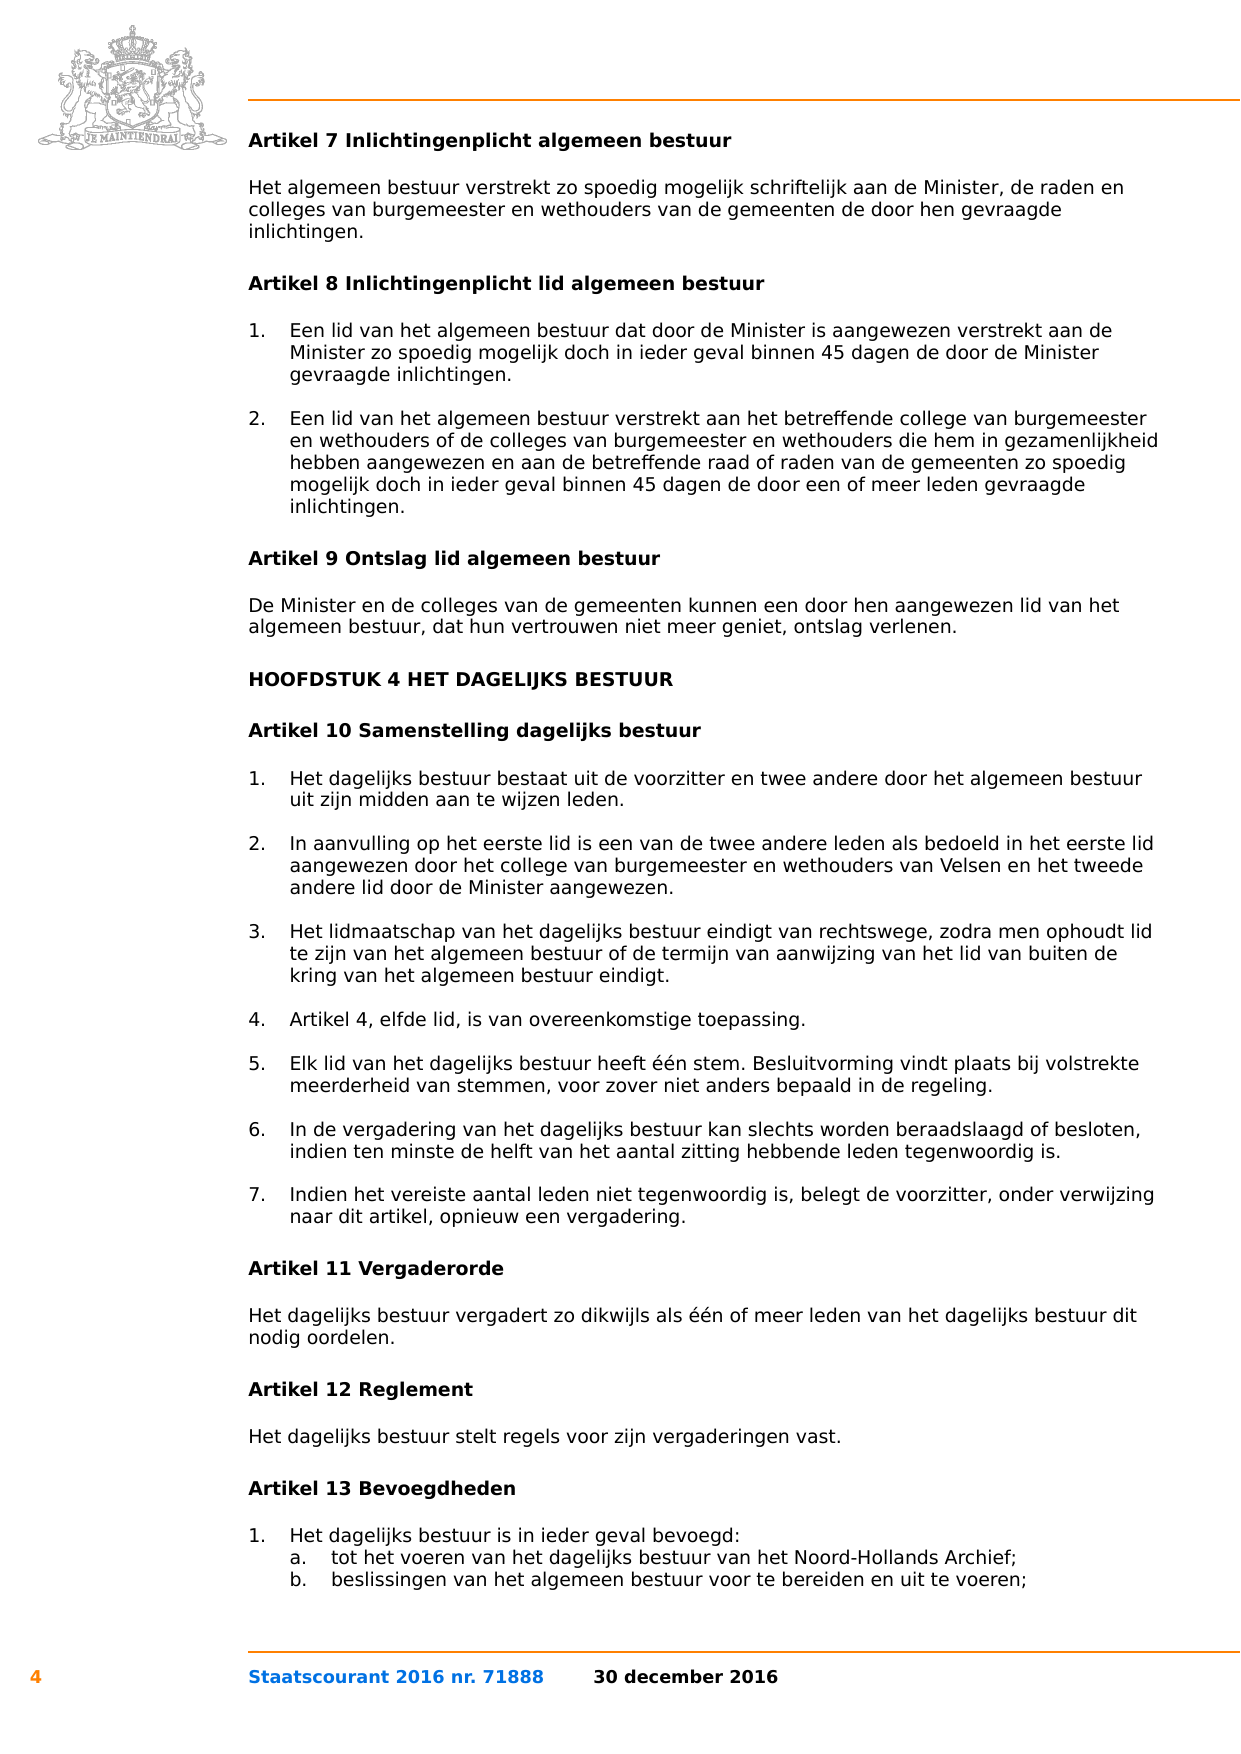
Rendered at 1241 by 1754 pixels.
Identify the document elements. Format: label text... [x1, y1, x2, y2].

text 6. In de vergadering van het dagelijks bestuur kan slechts worden beraadslaagd of besloten, indien ten minste de helft van het aantal zitting hebbende leden tegenwoordig is. [248, 1118, 1163, 1162]
subtitle Artikel 10 Samenstelling dagelijks bestuur [248, 720, 1163, 742]
subtitle Artikel 8 Inlichtingenplicht lid algemeen bestuur [248, 273, 1163, 295]
text 1. Het dagelijks bestuur bestaat uit de voorzitter en twee andere door het algemeen bestuur uit zijn midden aan te wijzen leden. [248, 767, 1163, 811]
subtitle Artikel 12 Reglement [248, 1379, 1163, 1401]
picture [38, 25, 227, 150]
text 2. Een lid van het algemeen bestuur verstrekt aan het betreffende college van burgemeester en wethouders of de colleges van burgemeester en wethouders die hem in gezamenlijkheid hebben aangewezen en aan de betreffende raad of raden van de gemeenten zo spoedig mogelijk doch in ieder geval binnen 45 dagen de door een of meer leden gevraagde inlichtingen. [248, 408, 1163, 517]
text 1. Een lid van het algemeen bestuur dat door de Minister is aangewezen verstrekt aan de Minister zo spoedig mogelijk doch in ieder geval binnen 45 dagen de door de Minister gevraagde inlichtingen. [248, 320, 1163, 386]
text b. beslissingen van het algemeen bestuur voor te bereiden en uit te voeren; [289, 1569, 1163, 1591]
subtitle Artikel 11 Vergaderorde [248, 1258, 1163, 1280]
text 3. Het lidmaatschap van het dagelijks bestuur eindigt van rechtswege, zodra men ophoudt lid te zijn van het algemeen bestuur of de termijn van aanwijzing van het lid van buiten de kring van het algemeen bestuur eindigt. [248, 921, 1163, 987]
subtitle HOOFDSTUK 4 HET DAGELIJKS BESTUUR [248, 668, 1163, 690]
text De Minister en de colleges van de gemeenten kunnen een door hen aangewezen lid van het algemeen bestuur, dat hun vertrouwen niet meer geniet, ontslag verlenen. [248, 594, 1163, 638]
text Het algemeen bestuur verstrekt zo spoedig mogelijk schriftelijk aan de Minister, de raden en colleges van burgemeester en wethouders van de gemeenten de door hen gevraagde inlichtingen. [248, 177, 1163, 243]
text 7. Indien het vereiste aantal leden niet tegenwoordig is, belegt de voorzitter, onder verwijzing naar dit artikel, opnieuw een vergadering. [248, 1184, 1163, 1228]
subtitle Artikel 9 Ontslag lid algemeen bestuur [248, 547, 1163, 569]
text a. tot het voeren van het dagelijks bestuur van het Noord-Hollands Archief; [289, 1547, 1163, 1569]
text 4. Artikel 4, elfde lid, is van overeenkomstige toepassing. [248, 1009, 1163, 1031]
text Het dagelijks bestuur vergadert zo dikwijls als één of meer leden van het dagelijks bestuur dit nodig oordelen. [248, 1305, 1163, 1349]
text 2. In aanvulling op het eerste lid is een van de twee andere leden als bedoeld in het eerste lid aangewezen door het college van burgemeester en wethouders van Velsen en het tweede andere lid door de Minister aangewezen. [248, 833, 1163, 899]
text Het dagelijks bestuur stelt regels voor zijn vergaderingen vast. [248, 1426, 1163, 1448]
text 5. Elk lid van het dagelijks bestuur heeft één stem. Besluitvorming vindt plaats bij volstrekte meerderheid van stemmen, voor zover niet anders bepaald in de regeling. [248, 1053, 1163, 1097]
text 1. Het dagelijks bestuur is in ieder geval bevoegd: [248, 1525, 1163, 1547]
subtitle Artikel 7 Inlichtingenplicht algemeen bestuur [248, 130, 1163, 152]
subtitle Artikel 13 Bevoegdheden [248, 1478, 1163, 1500]
